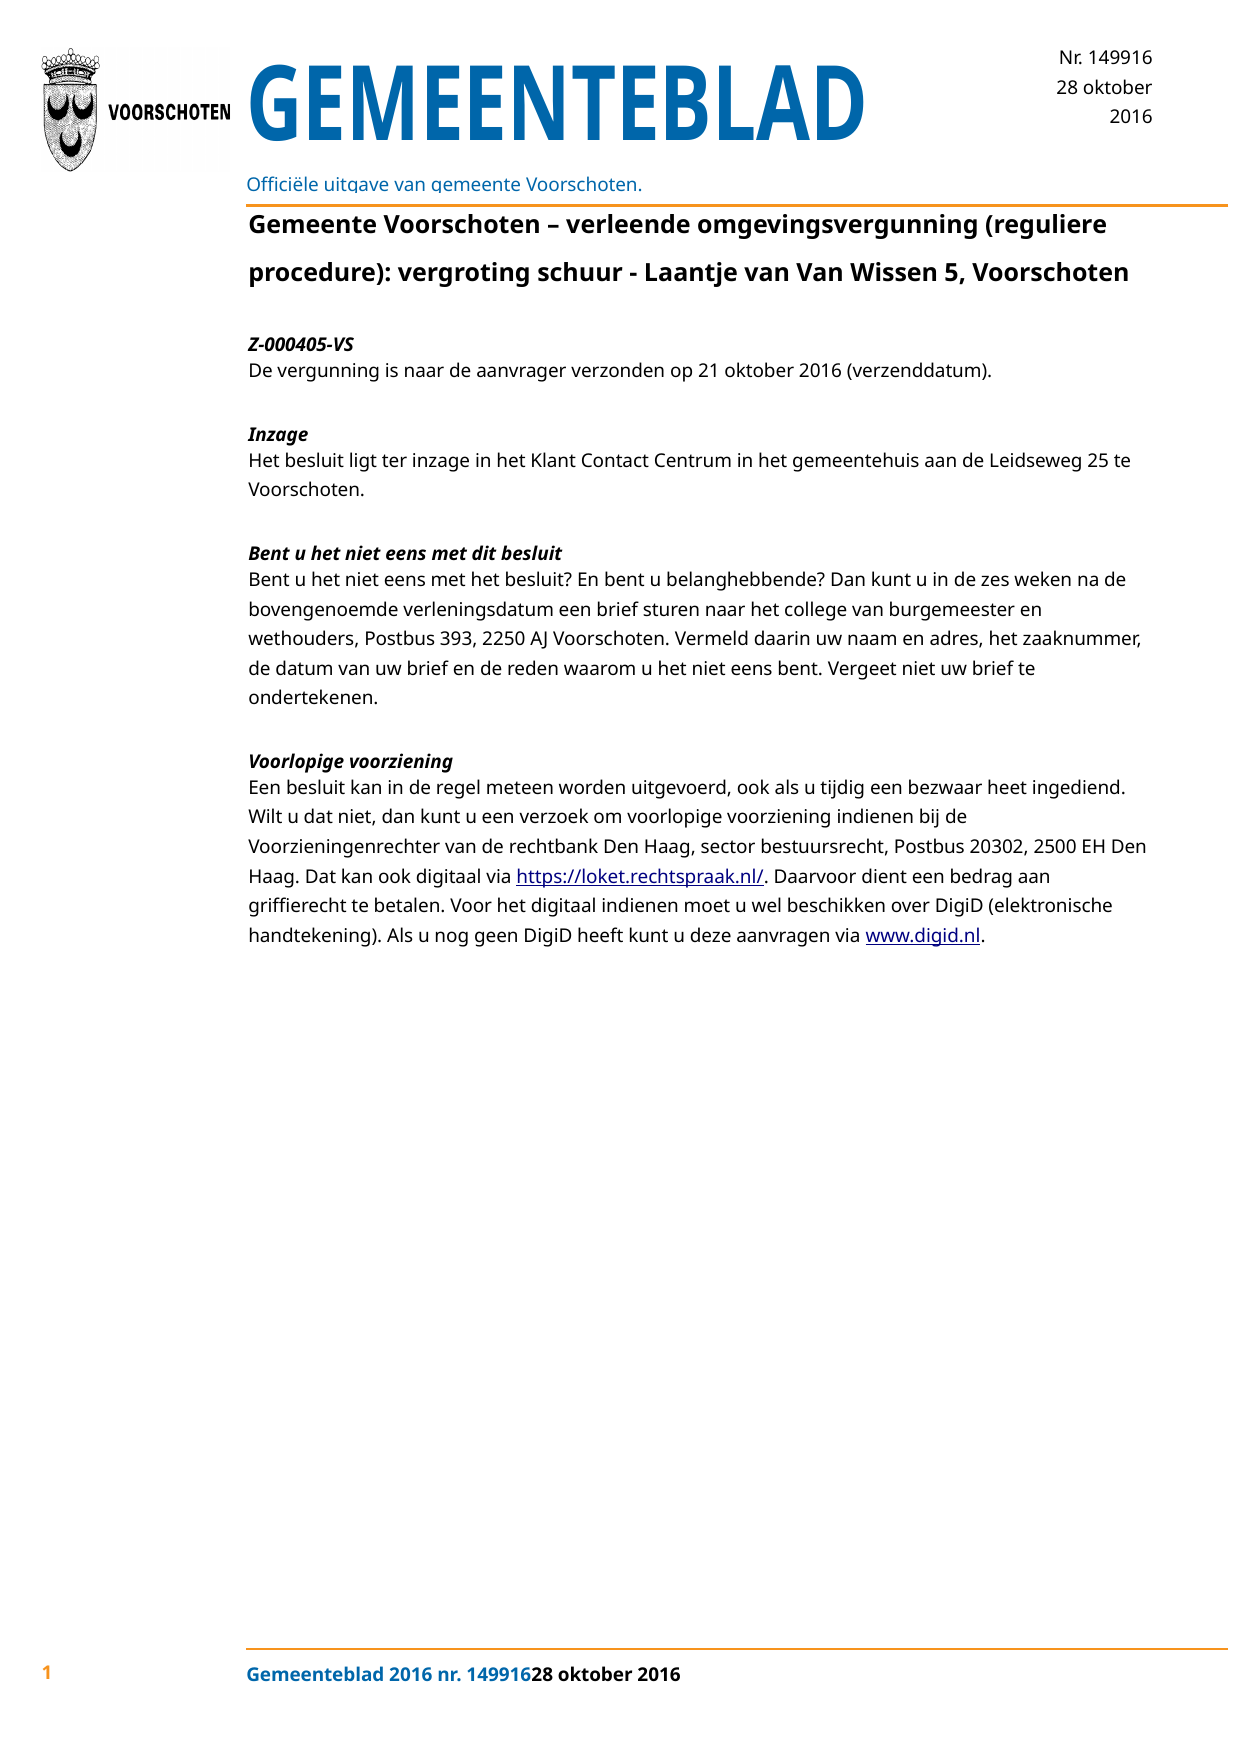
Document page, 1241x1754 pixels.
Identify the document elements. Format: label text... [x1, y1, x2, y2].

text Gemeente Voorschoten – verleende omgevingsvergunning (reguliere procedure): vergroting schuur - Laantje van Van Wissen 5, Voorschoten [248, 207, 1152, 288]
text Z-000405-VS [248, 331, 1152, 357]
text De vergunning is naar de aanvrager verzonden op 21 oktober 2016 (verzenddatum). [248, 357, 1152, 383]
text Het besluit ligt ter inzage in het Klant Contact Centrum in het gemeentehuis aan de Leidseweg 25 te Voorschoten. [248, 447, 1152, 502]
text Voorlopige voorziening [248, 748, 1152, 774]
text Een besluit kan in de regel meteen worden uitgevoerd, ook als u tijdig een bezwaar heet ingediend. Wilt u dat niet, dan kunt u een verzoek om voorlopige voorziening indienen bij de Voorzieningenrechter van de rechtbank Den Haag, sector bestuursrecht, Postbus 20302, 2500 EH Den Haag. Dat kan ook digitaal via https://loket.rechtspraak.nl/. Daarvoor dient een bedrag aan griffierecht te betalen. Voor het digitaal indienen moet u wel beschikken over DigiD (elektronische handtekening). Als u nog geen DigiD heeft kunt u deze aanvragen via www.digid.nl. [248, 774, 1152, 948]
picture [41, 47, 231, 172]
text Bent u het niet eens met het besluit? En bent u belanghebbende? Dan kunt u in de zes weken na de bovengenoemde verleningsdatum een brief sturen naar het college van burgemeester en wethouders, Postbus 393, 2250 AJ Voorschoten. Vermeld daarin uw naam en adres, het zaaknummer, de datum van uw brief en de reden waarom u het niet eens bent. Vergeet niet uw brief te ondertekenen. [248, 566, 1152, 710]
text Bent u het niet eens met dit besluit [248, 540, 1152, 566]
text Inzage [248, 421, 1152, 447]
